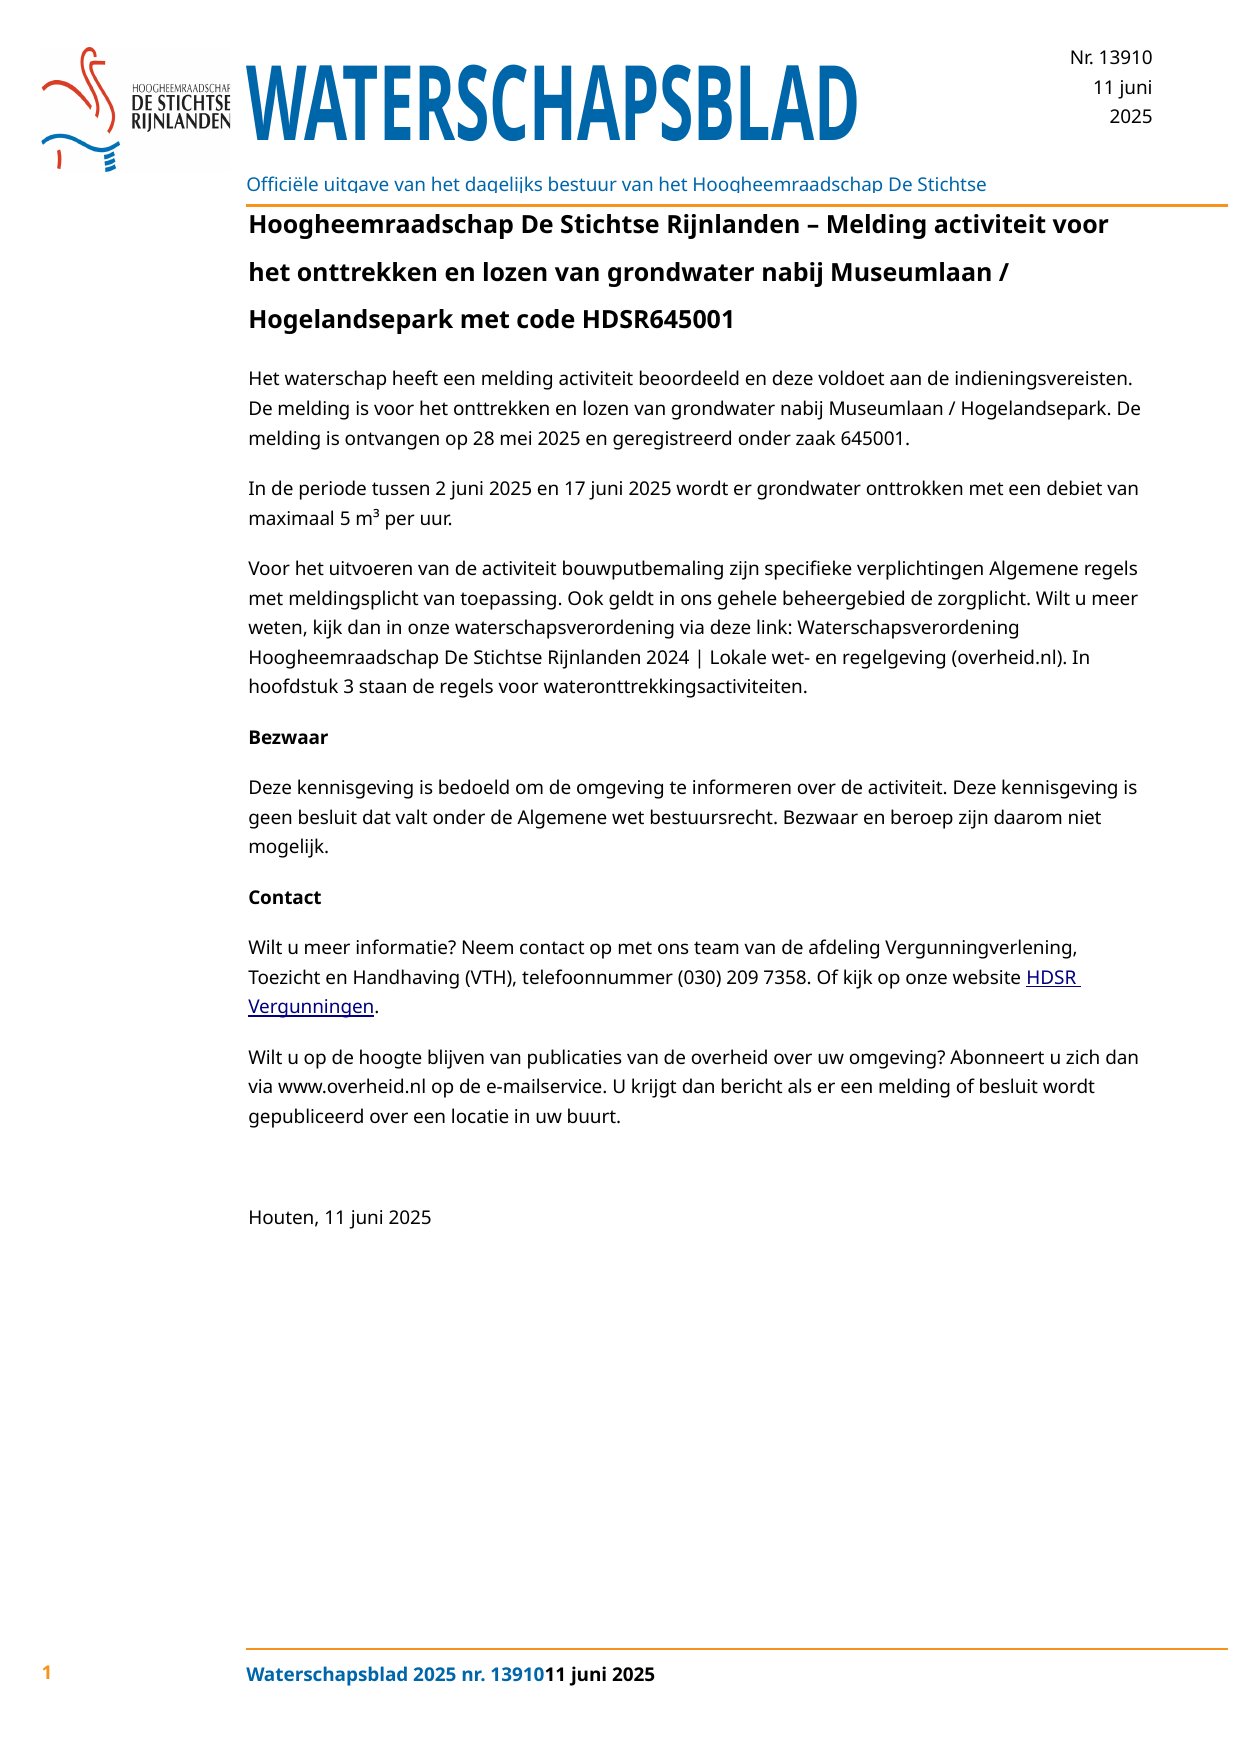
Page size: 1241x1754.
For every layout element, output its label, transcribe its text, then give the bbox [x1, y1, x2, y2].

text Voor het uitvoeren van de activiteit bouwputbemaling zijn specifieke verplichtingen Algemene regels met meldingsplicht van toepassing. Ook geldt in ons gehele beheergebied de zorgplicht. Wilt u meer weten, kijk dan in onze waterschapsverordening via deze link: Waterschapsverordening Hoogheemraadschap De Stichtse Rijnlanden 2024 | Lokale wet- en regelgeving (overheid.nl). In hoofdstuk 3 staan de regels voor wateronttrekkingsactiviteiten. [248, 555, 1152, 699]
text Deze kennisgeving is bedoeld om de omgeving te informeren over de activiteit. Deze kennisgeving is geen besluit dat valt onder de Algemene wet bestuursrecht. Bezwaar en beroep zijn daarom niet mogelijk. [248, 774, 1152, 859]
text Wilt u op de hoogte blijven van publicaties van de overheid over uw omgeving? Abonneert u zich dan via www.overheid.nl op de e-mailservice. U krijgt dan bericht als er een melding of besluit wordt gepubliceerd over een locatie in uw buurt. [248, 1044, 1152, 1129]
text In de periode tussen 2 juni 2025 en 17 juni 2025 wordt er grondwater onttrokken met een debiet van maximaal 5 m³ per uur. [248, 475, 1152, 530]
text Bezwaar [248, 724, 1152, 749]
text Contact [248, 884, 1152, 909]
text Houten, 11 juni 2025 [248, 1204, 1152, 1229]
text Het waterschap heeft een melding activiteit beoordeeld en deze voldoet aan de indieningsvereisten. De melding is voor het onttrekken en lozen van grondwater nabij Museumlaan / Hogelandsepark. De melding is ontvangen op 28 mei 2025 en geregistreerd onder zaak 645001. [248, 366, 1152, 450]
text Wilt u meer informatie? Neem contact op met ons team van de afdeling Vergunningverlening, Toezicht en Handhaving (VTH), telefoonnummer (030) 209 7358. Of kijk op onze website HDSR Vergunningen. [248, 934, 1152, 1019]
text Hoogheemraadschap De Stichtse Rijnlanden – Melding activiteit voor het onttrekken en lozen van grondwater nabij Museumlaan / Hogelandsepark met code HDSR645001 [248, 207, 1152, 336]
picture [41, 47, 231, 172]
